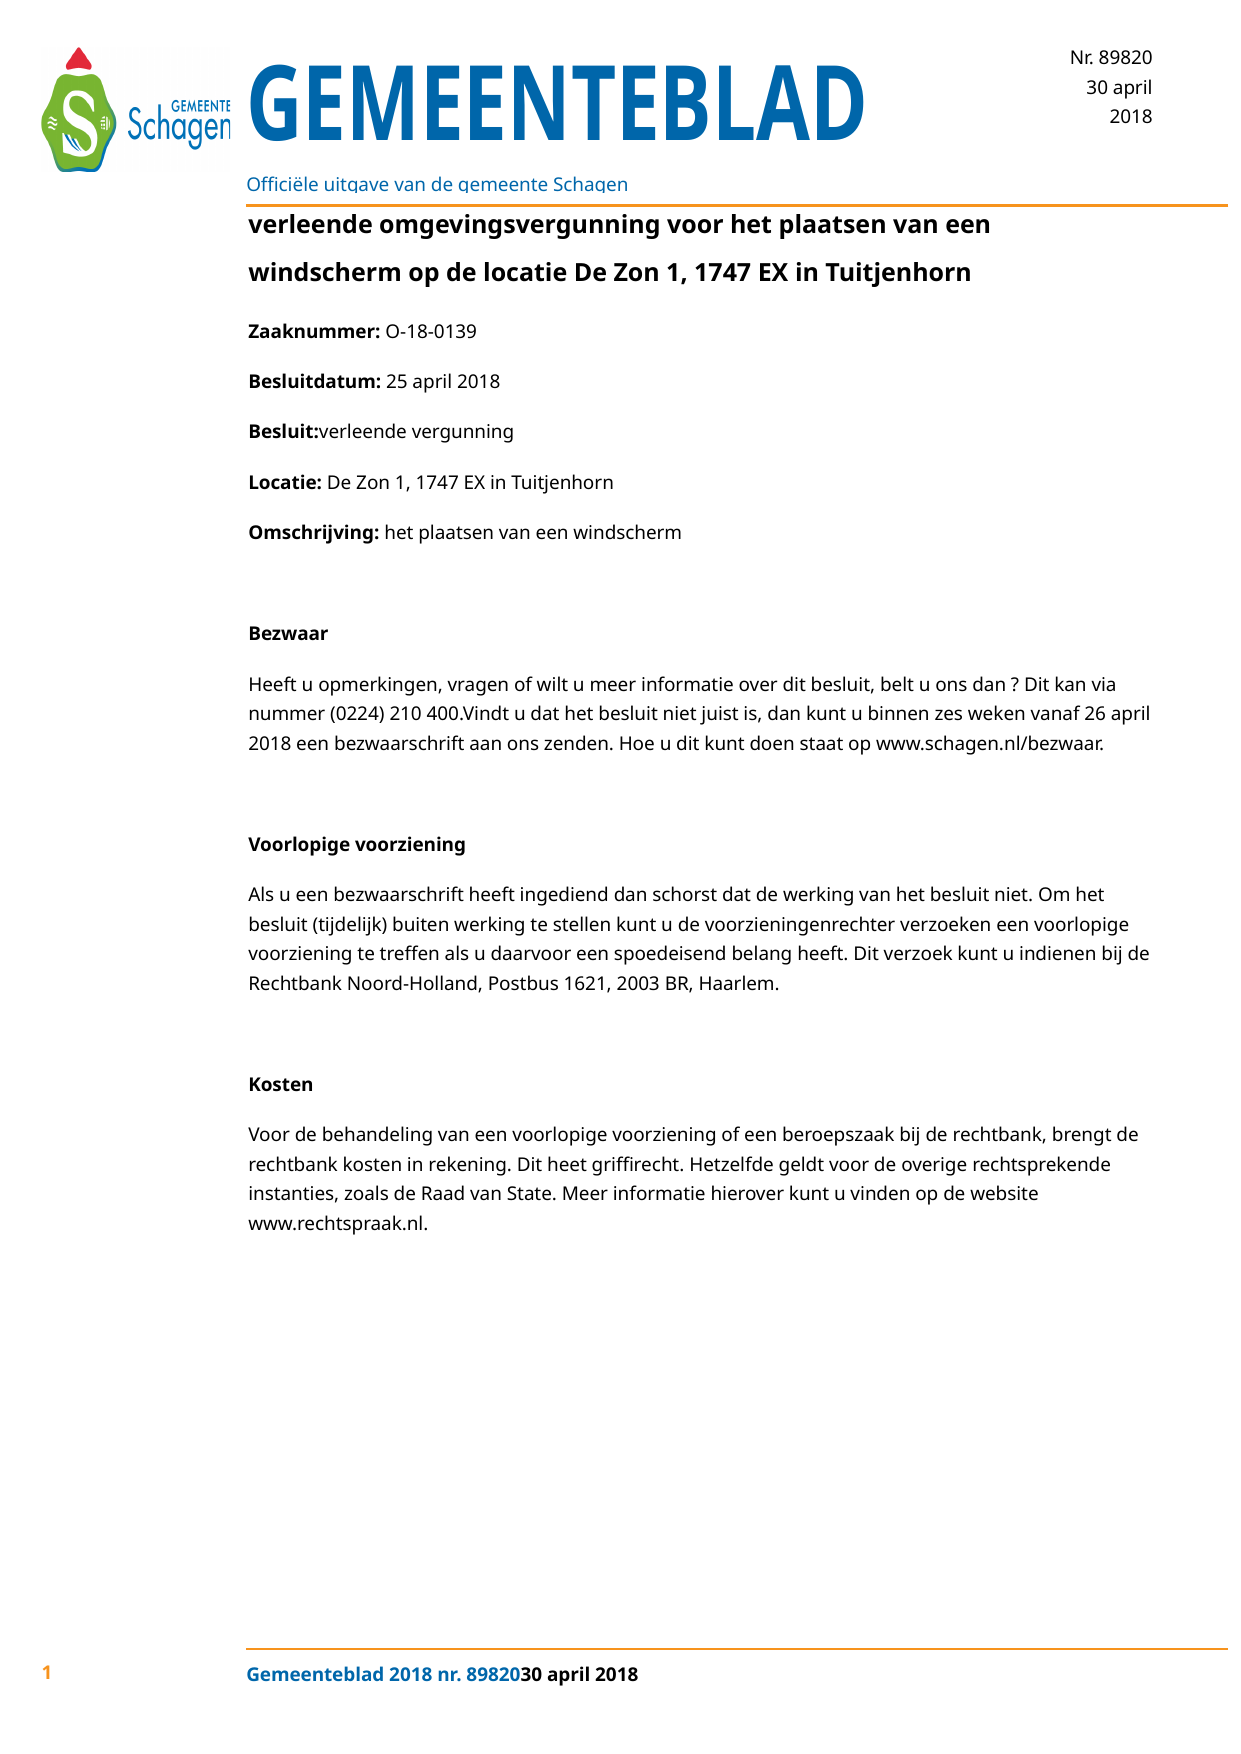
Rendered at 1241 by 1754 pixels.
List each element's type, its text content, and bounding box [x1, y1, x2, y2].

picture [41, 47, 231, 172]
text Als u een bezwaarschrift heeft ingediend dan schorst dat de werking van het besluit niet. Om het besluit (tijdelijk) buiten werking te stellen kunt u de voorzieningenrechter verzoeken een voorlopige voorziening te treffen als u daarvoor een spoedeisend belang heeft. Dit verzoek kunt u indienen bij de Rechtbank Noord-Holland, Postbus 1621, 2003 BR, Haarlem. [248, 881, 1152, 996]
text Voor de behandeling van een voorlopige voorziening of een beroepszaak bij de rechtbank, brengt de rechtbank kosten in rekening. Dit heet griffirecht. Hetzelfde geldt voor de overige rechtsprekende instanties, zoals de Raad van State. Meer informatie hierover kunt u vinden op de website www.rechtspraak.nl. [248, 1121, 1152, 1236]
text Locatie: De Zon 1, 1747 EX in Tuitjenhorn [248, 469, 1152, 495]
text Heeft u opmerkingen, vragen of wilt u meer informatie over dit besluit, belt u ons dan ? Dit kan via nummer (0224) 210 400.Vindt u dat het besluit niet juist is, dan kunt u binnen zes weken vanaf 26 april 2018 een bezwaarschrift aan ons zenden. Hoe u dit kunt doen staat op www.schagen.nl/bezwaar. [248, 671, 1152, 756]
text Omschrijving: het plaatsen van een windscherm [248, 519, 1152, 545]
text Besluitdatum: 25 april 2018 [248, 368, 1152, 394]
text Voorlopige voorziening [248, 831, 1152, 857]
text Zaaknummer: O-18-0139 [248, 318, 1152, 344]
text Kosten [248, 1071, 1152, 1097]
text verleende omgevingsvergunning voor het plaatsen van een windscherm op de locatie De Zon 1, 1747 EX in Tuitjenhorn [248, 207, 1152, 288]
text Bezwaar [248, 620, 1152, 646]
text Besluit:verleende vergunning [248, 419, 1152, 444]
